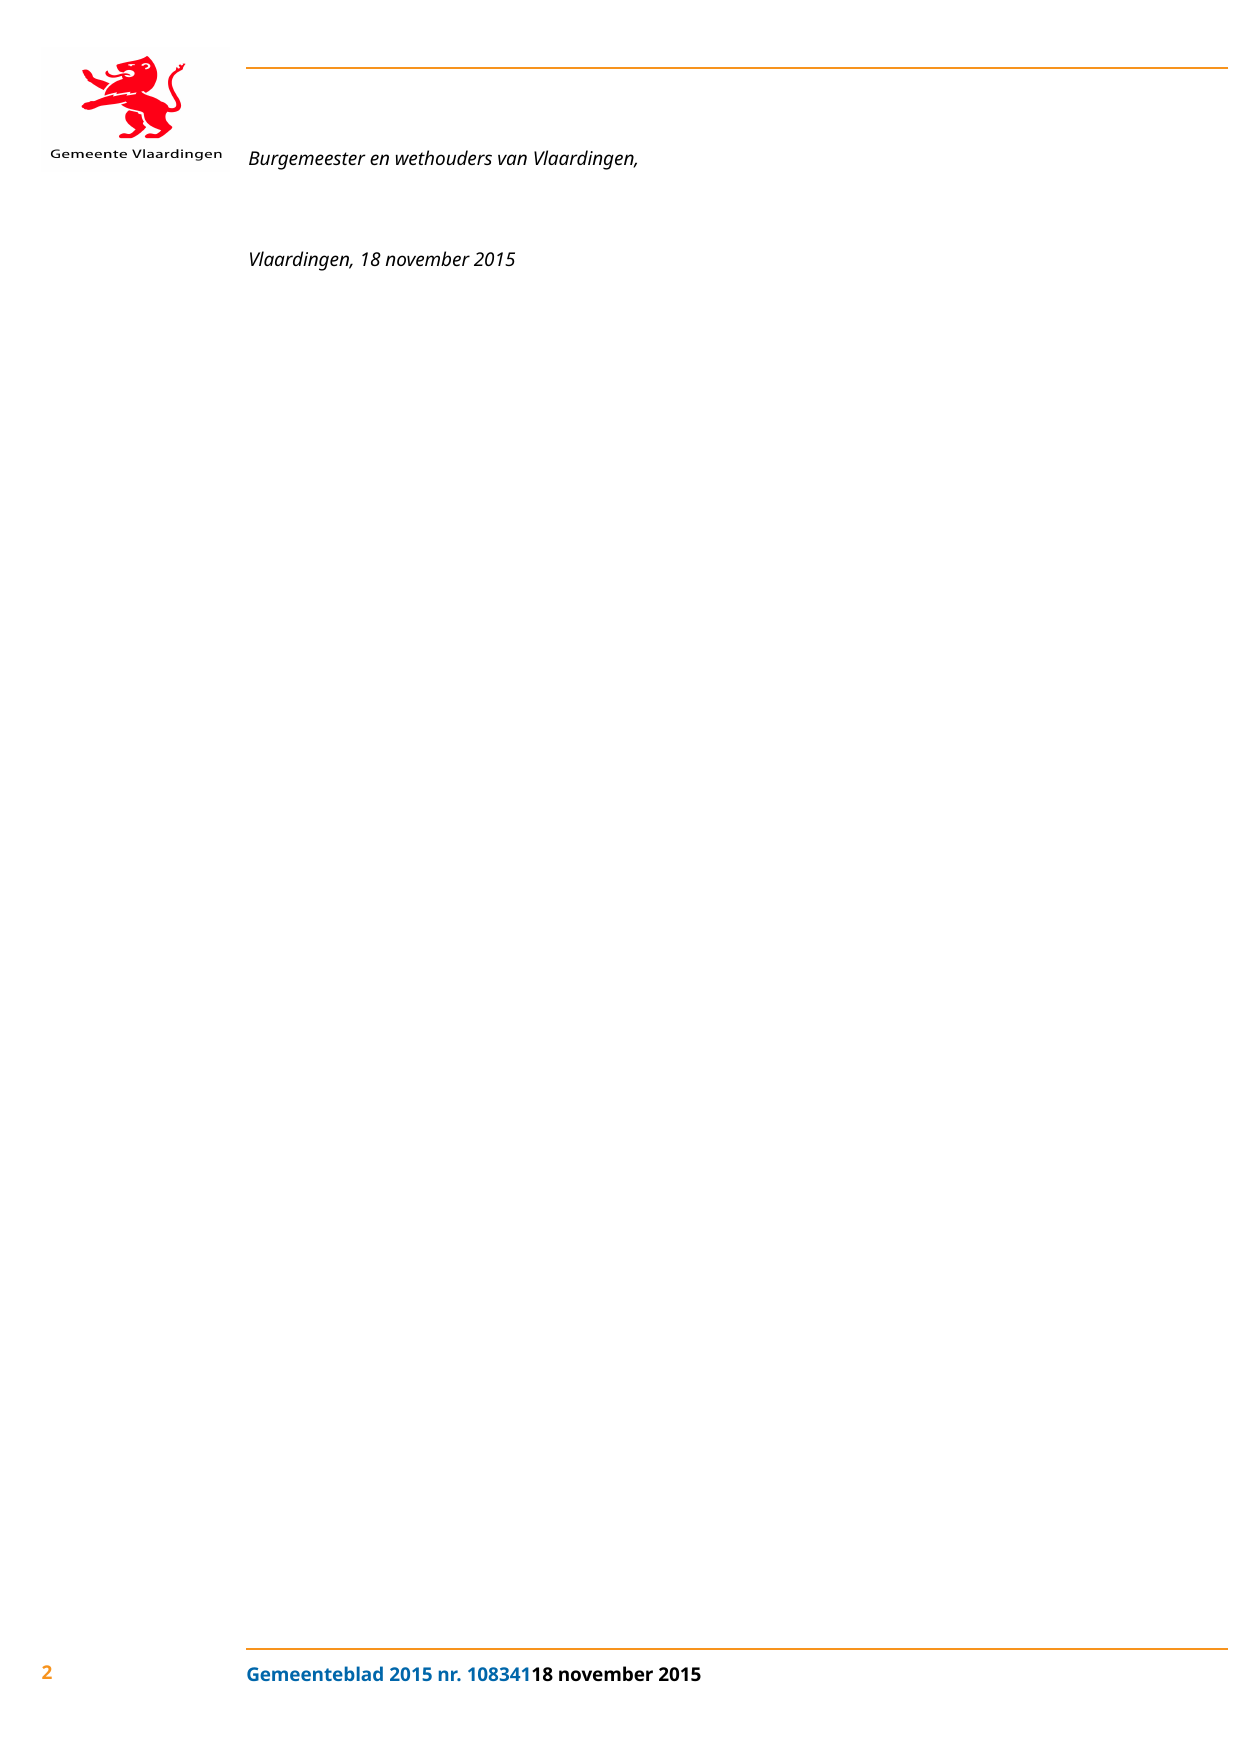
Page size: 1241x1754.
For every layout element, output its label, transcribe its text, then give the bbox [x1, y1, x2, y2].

text Vlaardingen, 18 november 2015 [248, 246, 1152, 272]
text Burgemeester en wethouders van Vlaardingen, [248, 145, 1152, 171]
picture [41, 47, 231, 172]
